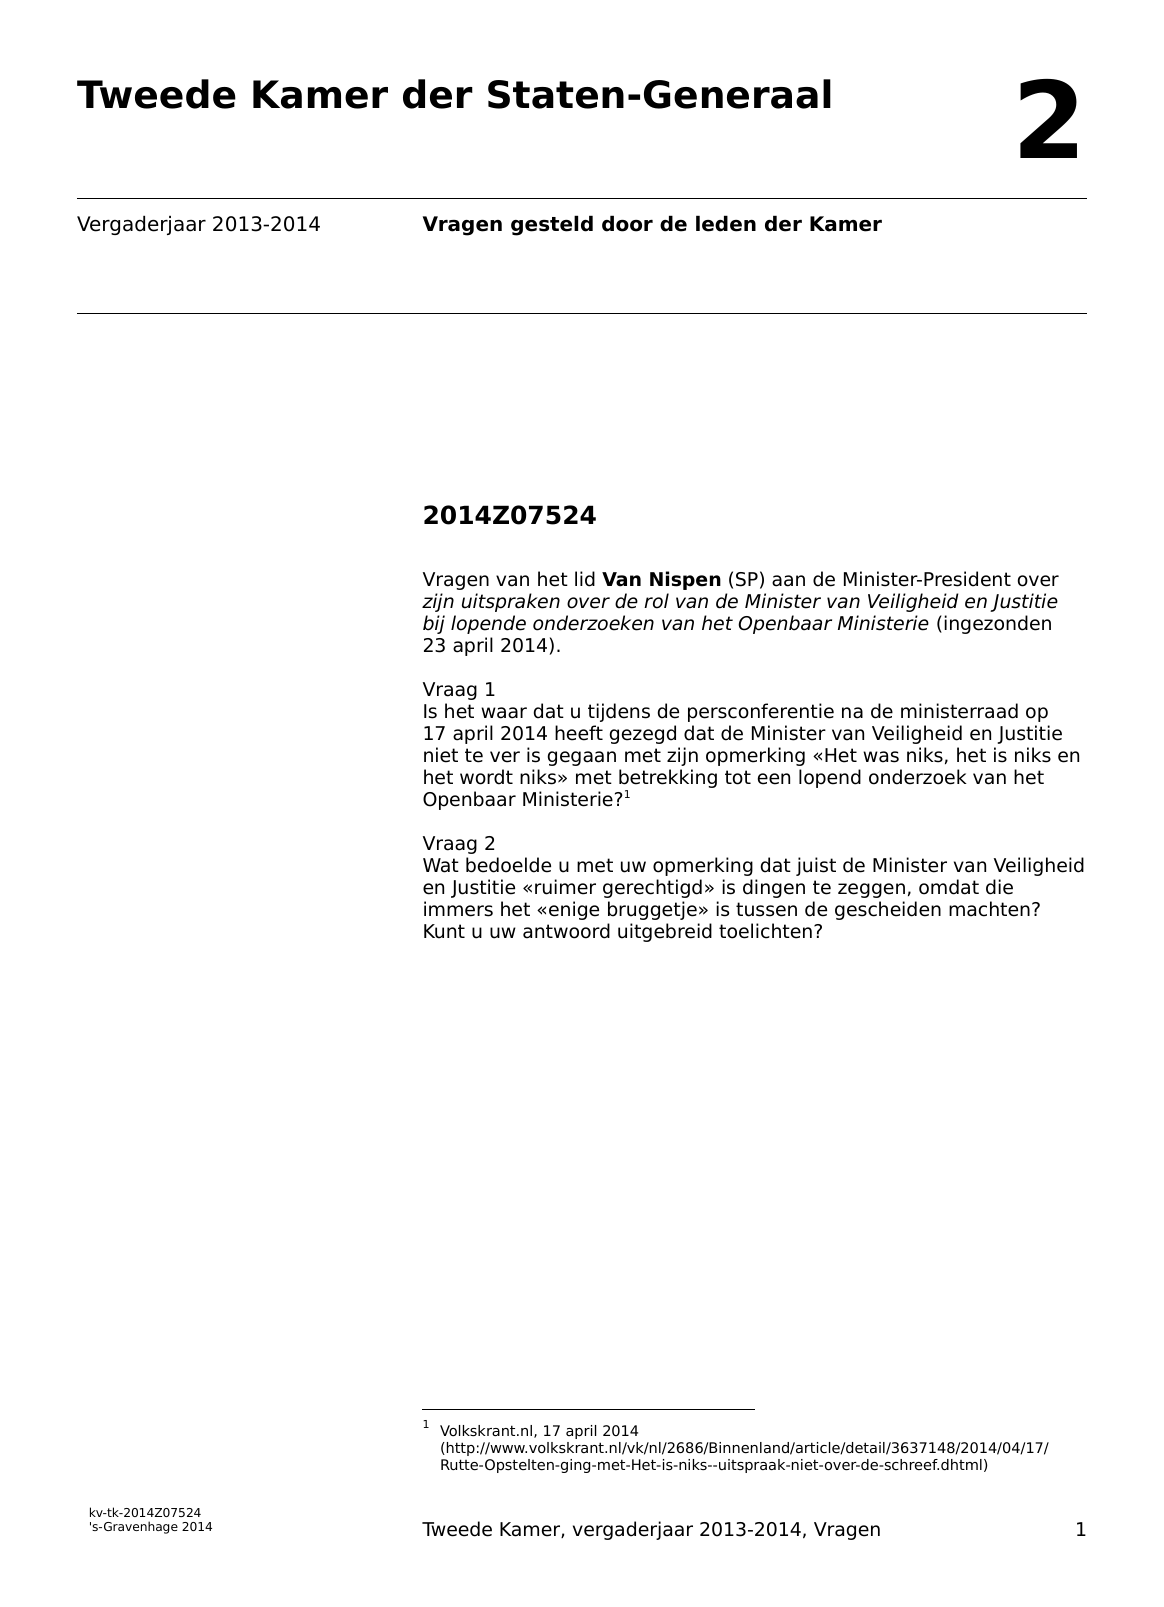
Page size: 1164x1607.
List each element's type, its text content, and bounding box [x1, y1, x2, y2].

text Vraag 1 [422, 679, 1087, 701]
text 's-Gravenhage 2014 [88, 1520, 323, 1534]
table_header Tweede Kamer der Staten-Generaal [77, 59, 886, 198]
text Volkskrant.nl, 17 april 2014 (http://www.volkskrant.nl/vk/nl/2686/Binnenland/article/detail/3637148/2014/04/17/Rutte-Opstelten-ging-met-Het-is-niks--uitspraak-niet-over-de-schreef.dhtml) [422, 1418, 1087, 1474]
text Wat bedoelde u met uw opmerking dat juist de Minister van Veiligheid en Justitie «ruimer gerechtigd» is dingen te zeggen, omdat die immers het «enige bruggetje» is tussen de gescheiden machten? Kunt u uw antwoord uitgebreid toelichten? [422, 855, 1087, 943]
table_cell Vergaderjaar 2013-2014 [77, 199, 422, 313]
table_header 2 [886, 59, 1087, 198]
table_cell Vragen gesteld door de leden der Kamer [422, 199, 1087, 313]
text Vragen van het lid Van Nispen (SP) aan de Minister-President over zijn uitspraken over de rol van de Minister van Veiligheid en Justitie bij lopende onderzoeken van het Openbaar Ministerie (ingezonden 23 april 2014). [422, 569, 1087, 657]
text kv-tk-2014Z07524 [88, 1506, 323, 1520]
text Vraag 2 [422, 833, 1087, 855]
text Is het waar dat u tijdens de persconferentie na de ministerraad op 17 april 2014 heeft gezegd dat de Minister van Veiligheid en Justitie niet te ver is gegaan met zijn opmerking «Het was niks, het is niks en het wordt niks» met betrekking tot een lopend onderzoek van het Openbaar Ministerie? [422, 701, 1087, 811]
text 2014Z07524 [422, 501, 1087, 531]
